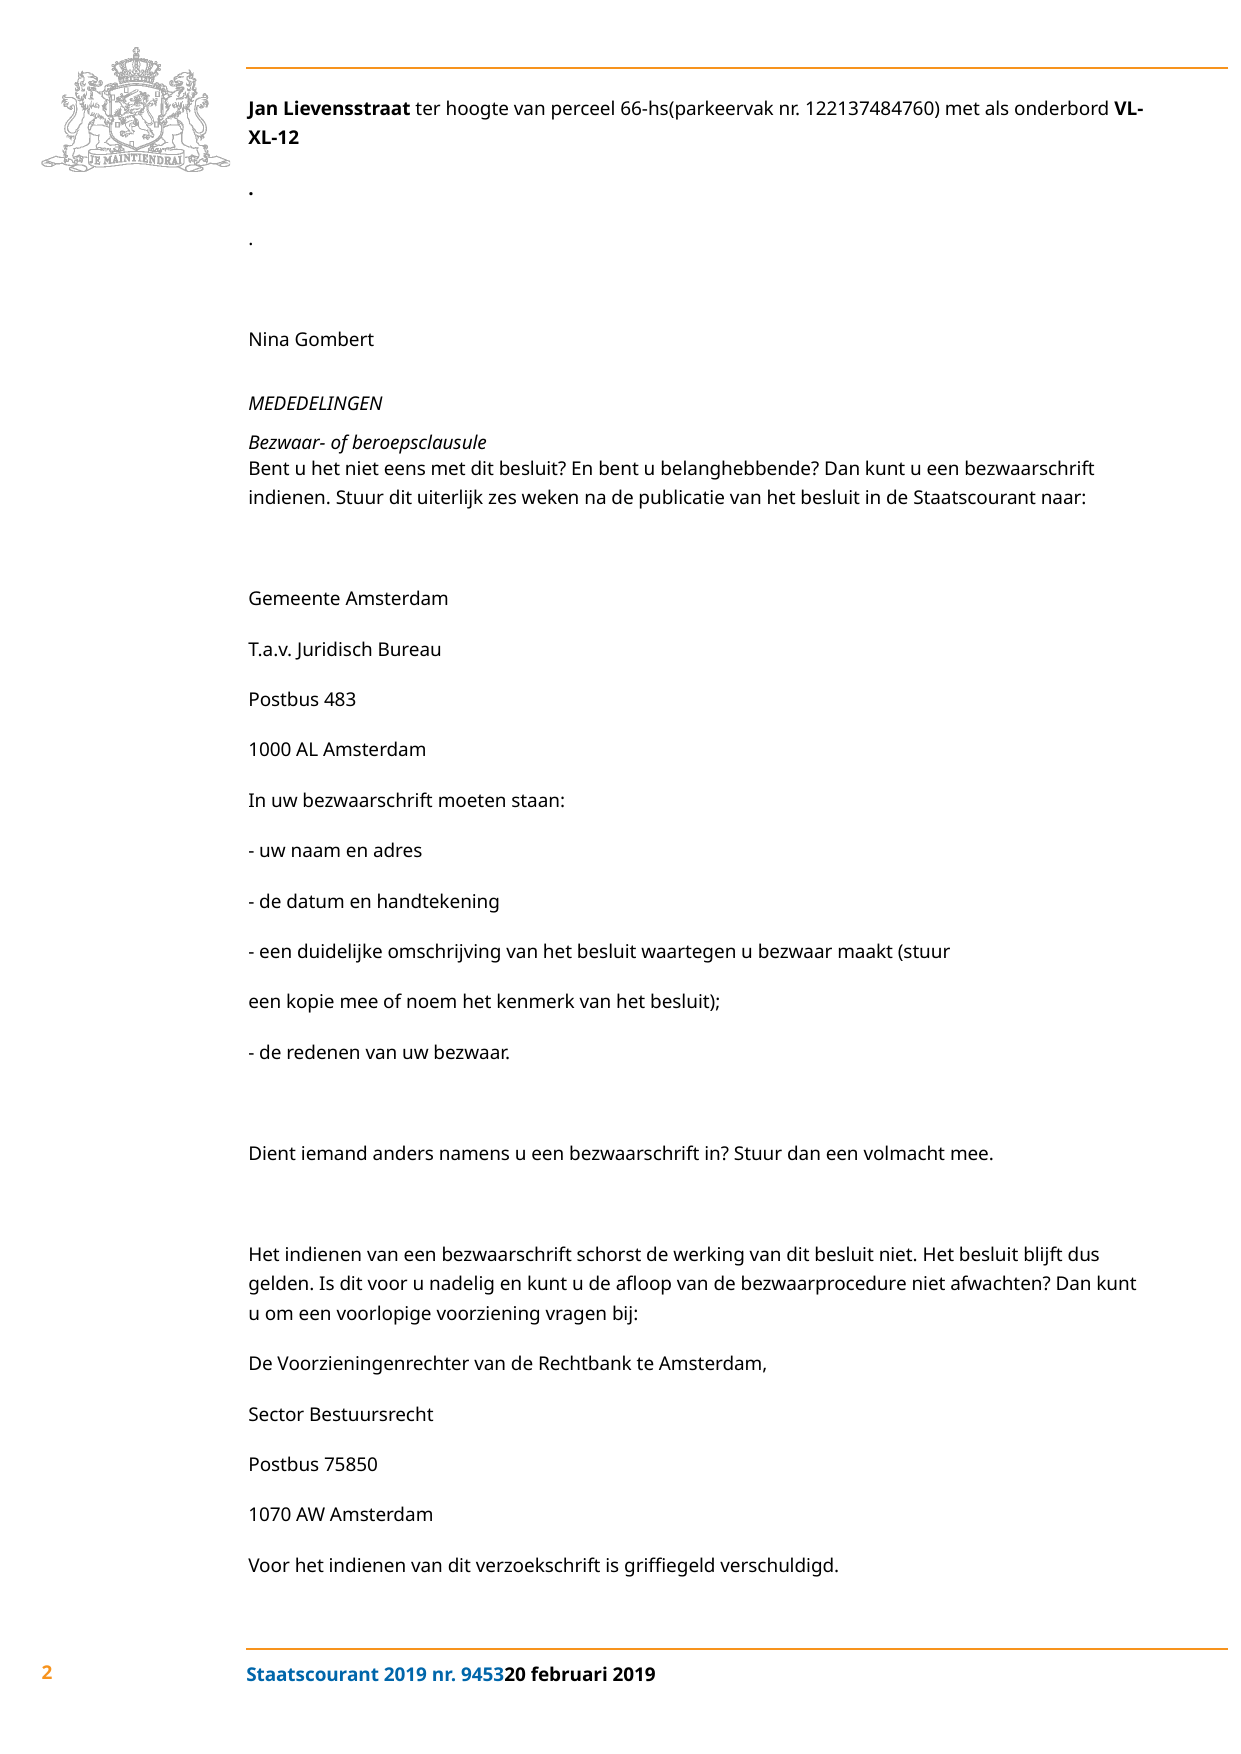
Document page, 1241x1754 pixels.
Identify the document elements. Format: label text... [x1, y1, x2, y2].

text Dient iemand anders namens u een bezwaarschrift in? Stuur dan een volmacht mee. [248, 1140, 1152, 1166]
text Jan Lievensstraat ter hoogte van perceel 66-hs(parkeervak nr. 122137484760) met als onderbord VL-XL-12 [248, 95, 1152, 150]
text - een duidelijke omschrijving van het besluit waartegen u bezwaar maakt (stuur [248, 938, 1152, 964]
text - uw naam en adres [248, 837, 1152, 863]
text 1000 AL Amsterdam [248, 737, 1152, 762]
text een kopie mee of noem het kenmerk van het besluit); [248, 989, 1152, 1014]
text Nina Gombert [248, 326, 1152, 352]
text Bezwaar- of beroepsclausule [248, 429, 1152, 455]
text T.a.v. Juridisch Bureau [248, 636, 1152, 662]
text De Voorzieningenrechter van de Rechtbank te Amsterdam, [248, 1350, 1152, 1376]
text Gemeente Amsterdam [248, 585, 1152, 611]
picture [41, 47, 231, 172]
text Postbus 483 [248, 686, 1152, 712]
text Sector Bestuursrecht [248, 1401, 1152, 1427]
text . [248, 225, 1152, 251]
text - de datum en handtekening [248, 888, 1152, 914]
text - de redenen van uw bezwaar. [248, 1039, 1152, 1065]
text Voor het indienen van dit verzoekschrift is griffiegeld verschuldigd. [248, 1552, 1152, 1578]
text In uw bezwaarschrift moeten staan: [248, 787, 1152, 813]
text Het indienen van een bezwaarschrift schorst de werking van dit besluit niet. Het besluit blijft dus gelden. Is dit voor u nadelig en kunt u de afloop van de bezwaarprocedure niet afwachten? Dan kunt u om een voorlopige voorziening vragen bij: [248, 1241, 1152, 1326]
text 1070 AW Amsterdam [248, 1502, 1152, 1527]
text Postbus 75850 [248, 1451, 1152, 1477]
text MEDEDELINGEN [248, 390, 1152, 416]
text . [248, 175, 1152, 201]
text Bent u het niet eens met dit besluit? En bent u belanghebbende? Dan kunt u een bezwaarschrift indienen. Stuur dit uiterlijk zes weken na de publicatie van het besluit in de Staatscourant naar: [248, 455, 1152, 510]
